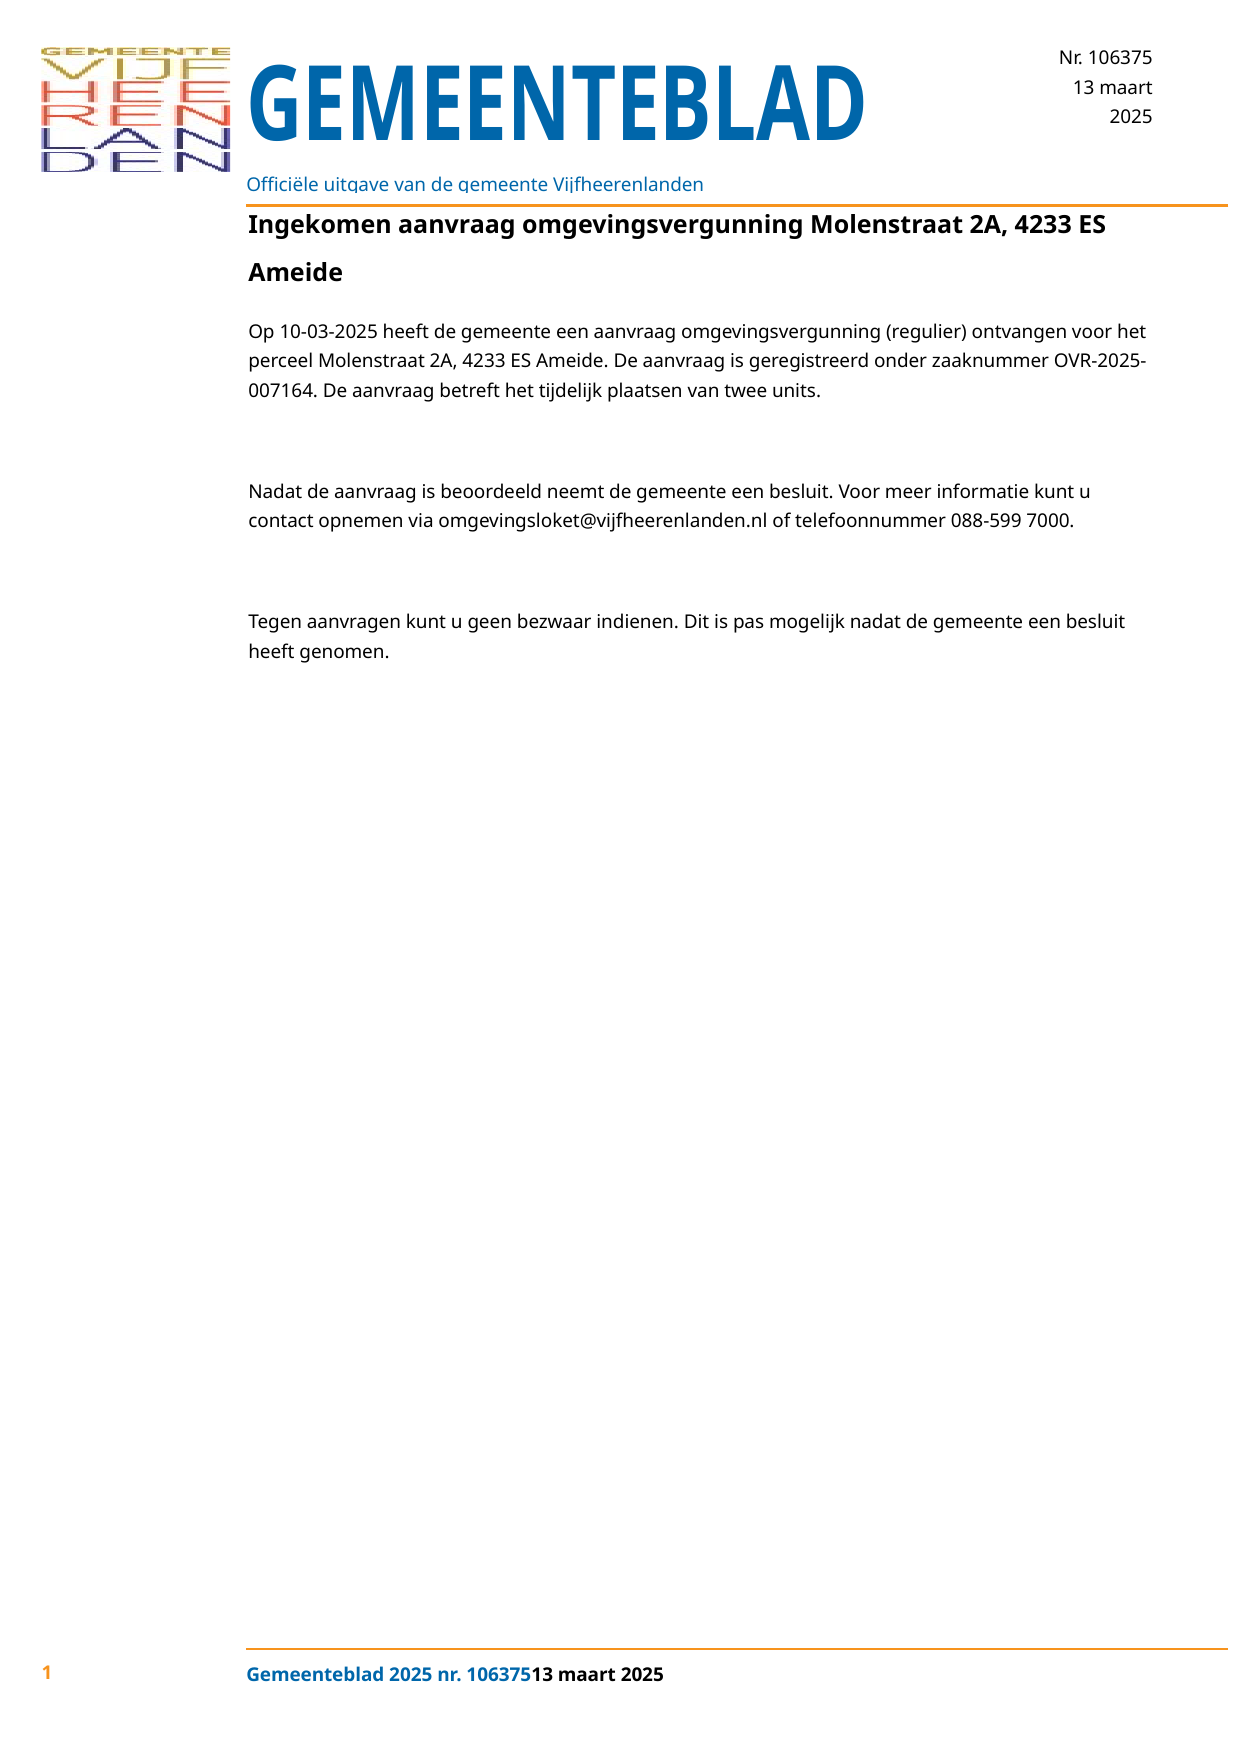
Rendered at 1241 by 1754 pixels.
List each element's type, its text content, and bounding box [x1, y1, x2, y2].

text Op 10-03-2025 heeft de gemeente een aanvraag omgevingsvergunning (regulier) ontvangen voor het perceel Molenstraat 2A, 4233 ES Ameide. De aanvraag is geregistreerd onder zaaknummer OVR-2025-007164. De aanvraag betreft het tijdelijk plaatsen van twee units. [248, 318, 1152, 403]
text Nadat de aanvraag is beoordeeld neemt de gemeente een besluit. Voor meer informatie kunt u contact opnemen via omgevingsloket@vijfheerenlanden.nl of telefoonnummer 088-599 7000. [248, 478, 1152, 533]
text Tegen aanvragen kunt u geen bezwaar indienen. Dit is pas mogelijk nadat de gemeente een besluit heeft genomen. [248, 608, 1152, 664]
text Ingekomen aanvraag omgevingsvergunning Molenstraat 2A, 4233 ES Ameide [248, 207, 1152, 288]
picture [41, 47, 231, 172]
